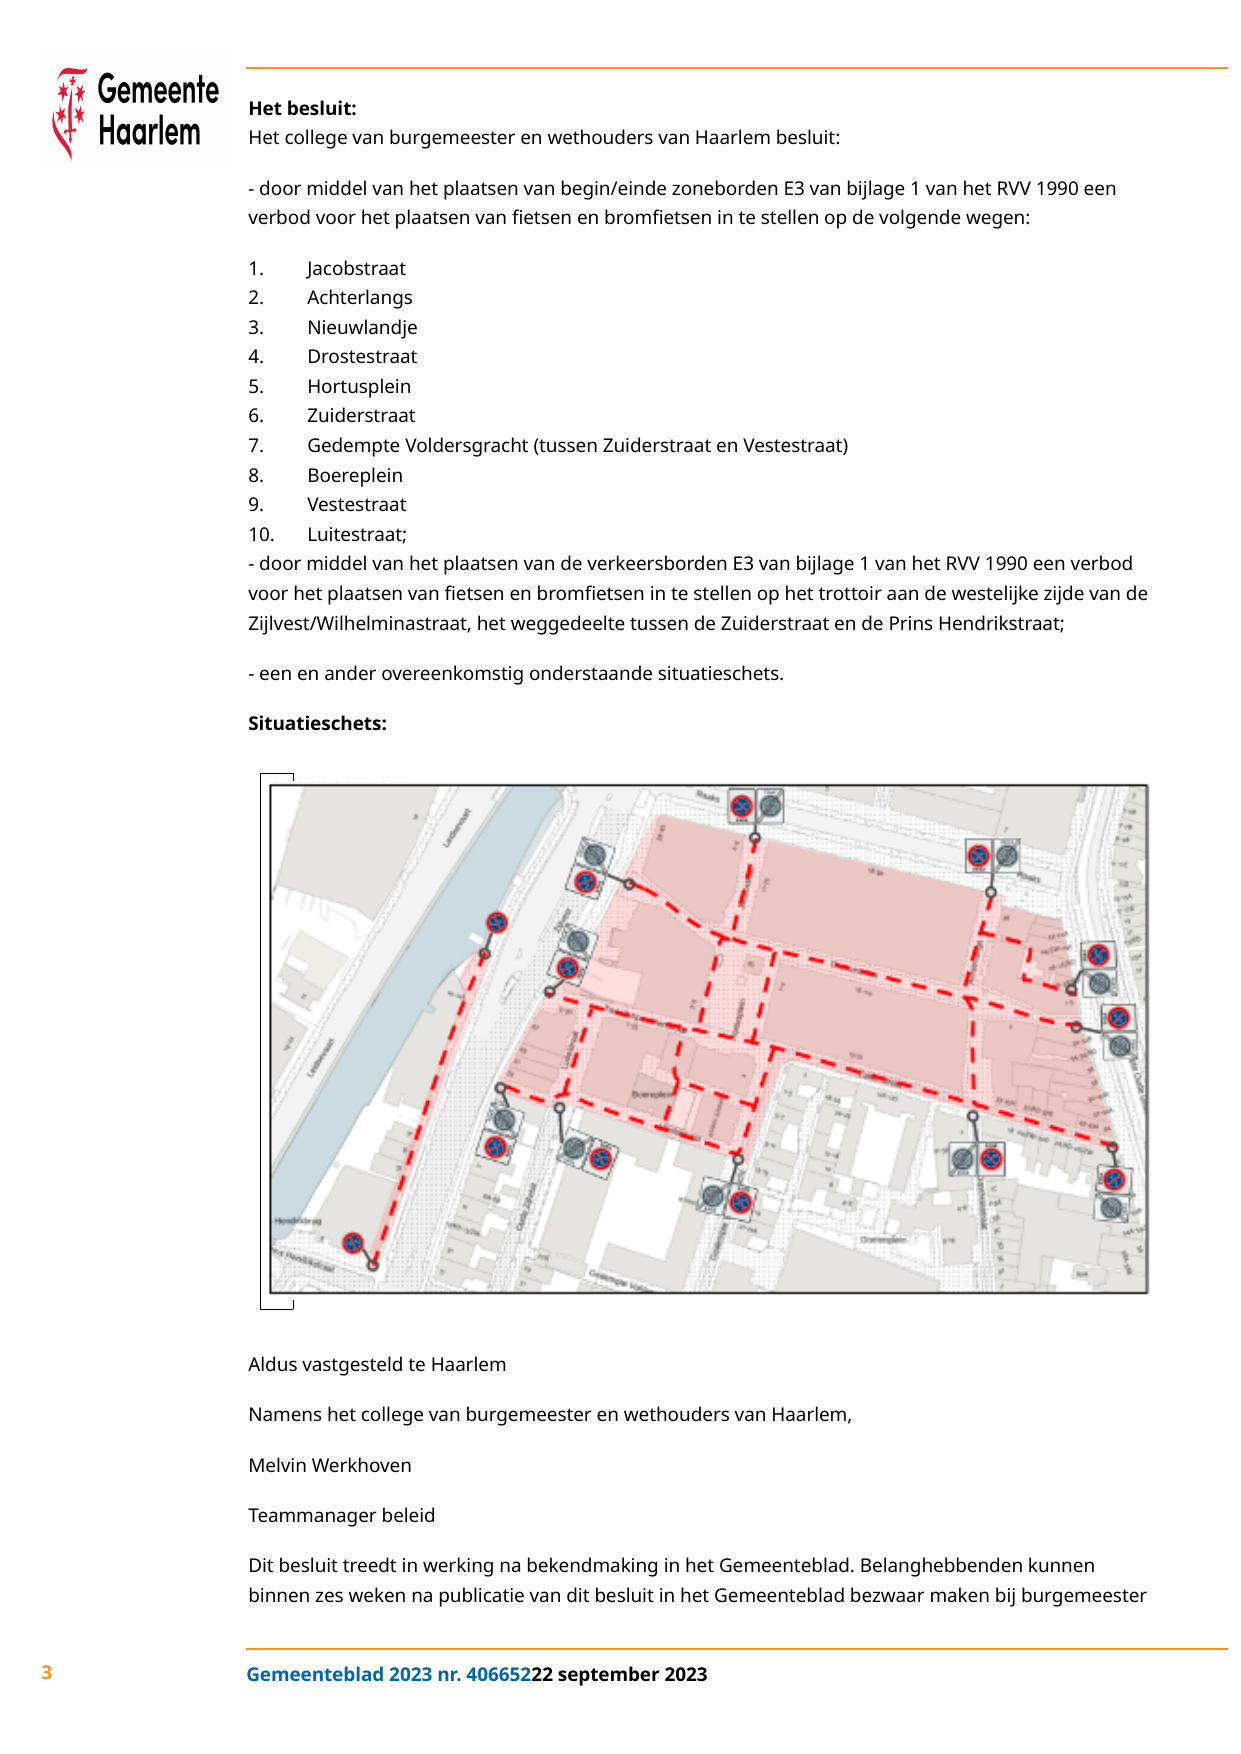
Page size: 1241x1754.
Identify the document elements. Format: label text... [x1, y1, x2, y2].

list Jacobstraat [248, 255, 1152, 281]
list Vestestraat [248, 491, 1152, 517]
text - door middel van het plaatsen van de verkeersborden E3 van bijlage 1 van het RVV 1990 een verbod voor het plaatsen van fietsen en bromfietsen in te stellen op het trottoir aan de westelijke zijde van de Zijlvest/Wilhelminastraat, het weggedeelte tussen de Zuiderstraat en de Prins Hendrikstraat; [248, 551, 1152, 636]
text Het besluit: [248, 95, 1152, 121]
list Nieuwlandje [248, 314, 1152, 340]
text Dit besluit treedt in werking na bekendmaking in het Gemeenteblad. Belanghebbenden kunnen binnen zes weken na publicatie van dit besluit in het Gemeenteblad bezwaar maken bij burgemeester [248, 1553, 1152, 1608]
text Het college van burgemeester en wethouders van Haarlem besluit: [248, 124, 1152, 150]
text Melvin Werkhoven [248, 1452, 1152, 1477]
text Aldus vastgesteld te Haarlem [248, 1351, 1152, 1377]
list Achterlangs [248, 284, 1152, 310]
list Boereplein [248, 462, 1152, 488]
text Situatieschets: [248, 711, 1152, 736]
text - een en ander overeenkomstig onderstaande situatieschets. [248, 660, 1152, 686]
picture [41, 47, 231, 172]
list Gedempte Voldersgracht (tussen Zuiderstraat en Vestestraat) [248, 432, 1152, 458]
list Luitestraat; [248, 521, 1152, 547]
text Teammanager beleid [248, 1502, 1152, 1528]
list Hortusplein [248, 373, 1152, 399]
picture [268, 781, 1155, 1300]
text Namens het college van burgemeester en wethouders van Haarlem, [248, 1401, 1152, 1427]
text - door middel van het plaatsen van begin/einde zoneborden E3 van bijlage 1 van het RVV 1990 een verbod voor het plaatsen van fietsen en bromfietsen in te stellen op de volgende wegen: [248, 175, 1152, 230]
list Zuiderstraat [248, 403, 1152, 428]
list Drostestraat [248, 343, 1152, 369]
